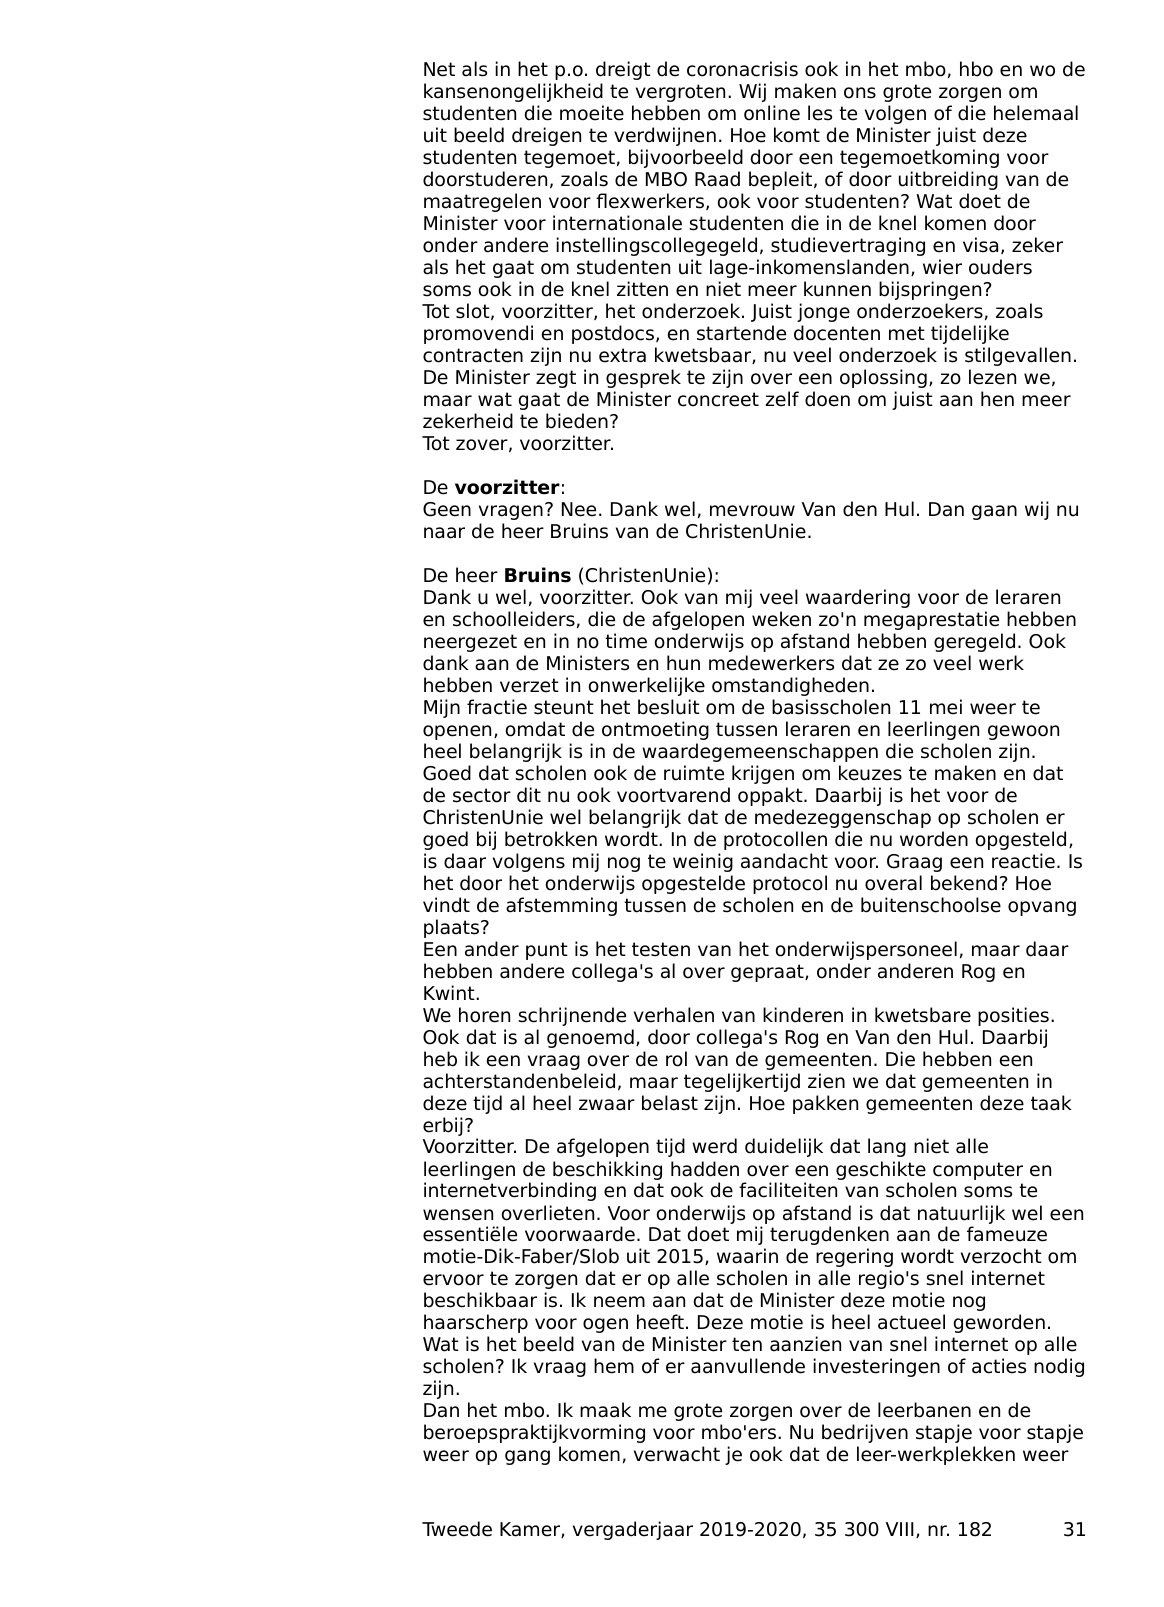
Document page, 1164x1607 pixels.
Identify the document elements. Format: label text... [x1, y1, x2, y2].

text Dan het mbo. Ik maak me grote zorgen over de leerbanen en de beroepspraktijkvorming voor mbo'ers. Nu bedrijven stapje voor stapje weer op gang komen, verwacht je ook dat de leer-werkplekken weer [422, 1400, 1087, 1466]
text Tot zover, voorzitter. [422, 433, 1087, 455]
text Een ander punt is het testen van het onderwijspersoneel, maar daar hebben andere collega's al over gepraat, onder anderen Rog en Kwint. [422, 939, 1087, 1004]
text Dank u wel, voorzitter. Ook van mij veel waardering voor de leraren en schoolleiders, die de afgelopen weken zo'n megaprestatie hebben neergezet en in no time onderwijs op afstand hebben geregeld. Ook dank aan de Ministers en hun medewerkers dat ze zo veel werk hebben verzet in onwerkelijke omstandigheden. [422, 587, 1087, 697]
text Net als in het p.o. dreigt de coronacrisis ook in het mbo, hbo en wo de kansenongelijkheid te vergroten. Wij maken ons grote zorgen om studenten die moeite hebben om online les te volgen of die helemaal uit beeld dreigen te verdwijnen. Hoe komt de Minister juist deze studenten tegemoet, bijvoorbeeld door een tegemoetkoming voor doorstuderen, zoals de MBO Raad bepleit, of door uitbreiding van de maatregelen voor flexwerkers, ook voor studenten? Wat doet de Minister voor internationale studenten die in de knel komen door onder andere instellingscollegegeld, studievertraging en visa, zeker als het gaat om studenten uit lage-inkomenslanden, wier ouders soms ook in de knel zitten en niet meer kunnen bijspringen? [422, 59, 1087, 301]
text We horen schrijnende verhalen van kinderen in kwetsbare posities. Ook dat is al genoemd, door collega's Rog en Van den Hul. Daarbij heb ik een vraag over de rol van de gemeenten. Die hebben een achterstandenbeleid, maar tegelijkertijd zien we dat gemeenten in deze tijd al heel zwaar belast zijn. Hoe pakken gemeenten deze taak erbij? [422, 1004, 1087, 1136]
text Mijn fractie steunt het besluit om de basisscholen 11 mei weer te openen, omdat de ontmoeting tussen leraren en leerlingen gewoon heel belangrijk is in de waardegemeenschappen die scholen zijn. Goed dat scholen ook de ruimte krijgen om keuzes te maken en dat de sector dit nu ook voortvarend oppakt. Daarbij is het voor de ChristenUnie wel belangrijk dat de medezeggenschap op scholen er goed bij betrokken wordt. In de protocollen die nu worden opgesteld, is daar volgens mij nog te weinig aandacht voor. Graag een reactie. Is het door het onderwijs opgestelde protocol nu overal bekend? Hoe vindt de afstemming tussen de scholen en de buitenschoolse opvang plaats? [422, 697, 1087, 939]
text De voorzitter: [422, 477, 1087, 499]
text Geen vragen? Nee. Dank wel, mevrouw Van den Hul. Dan gaan wij nu naar de heer Bruins van de ChristenUnie. [422, 499, 1087, 543]
text Voorzitter. De afgelopen tijd werd duidelijk dat lang niet alle leerlingen de beschikking hadden over een geschikte computer en internetverbinding en dat ook de faciliteiten van scholen soms te wensen overlieten. Voor onderwijs op afstand is dat natuurlijk wel een essentiële voorwaarde. Dat doet mij terugdenken aan de fameuze motie-Dik-Faber/Slob uit 2015, waarin de regering wordt verzocht om ervoor te zorgen dat er op alle scholen in alle regio's snel internet beschikbaar is. Ik neem aan dat de Minister deze motie nog haarscherp voor ogen heeft. Deze motie is heel actueel geworden. Wat is het beeld van de Minister ten aanzien van snel internet op alle scholen? Ik vraag hem of er aanvullende investeringen of acties nodig zijn. [422, 1136, 1087, 1400]
text De heer Bruins (ChristenUnie): [422, 565, 1087, 587]
text Tot slot, voorzitter, het onderzoek. Juist jonge onderzoekers, zoals promovendi en postdocs, en startende docenten met tijdelijke contracten zijn nu extra kwetsbaar, nu veel onderzoek is stilgevallen. De Minister zegt in gesprek te zijn over een oplossing, zo lezen we, maar wat gaat de Minister concreet zelf doen om juist aan hen meer zekerheid te bieden? [422, 301, 1087, 433]
